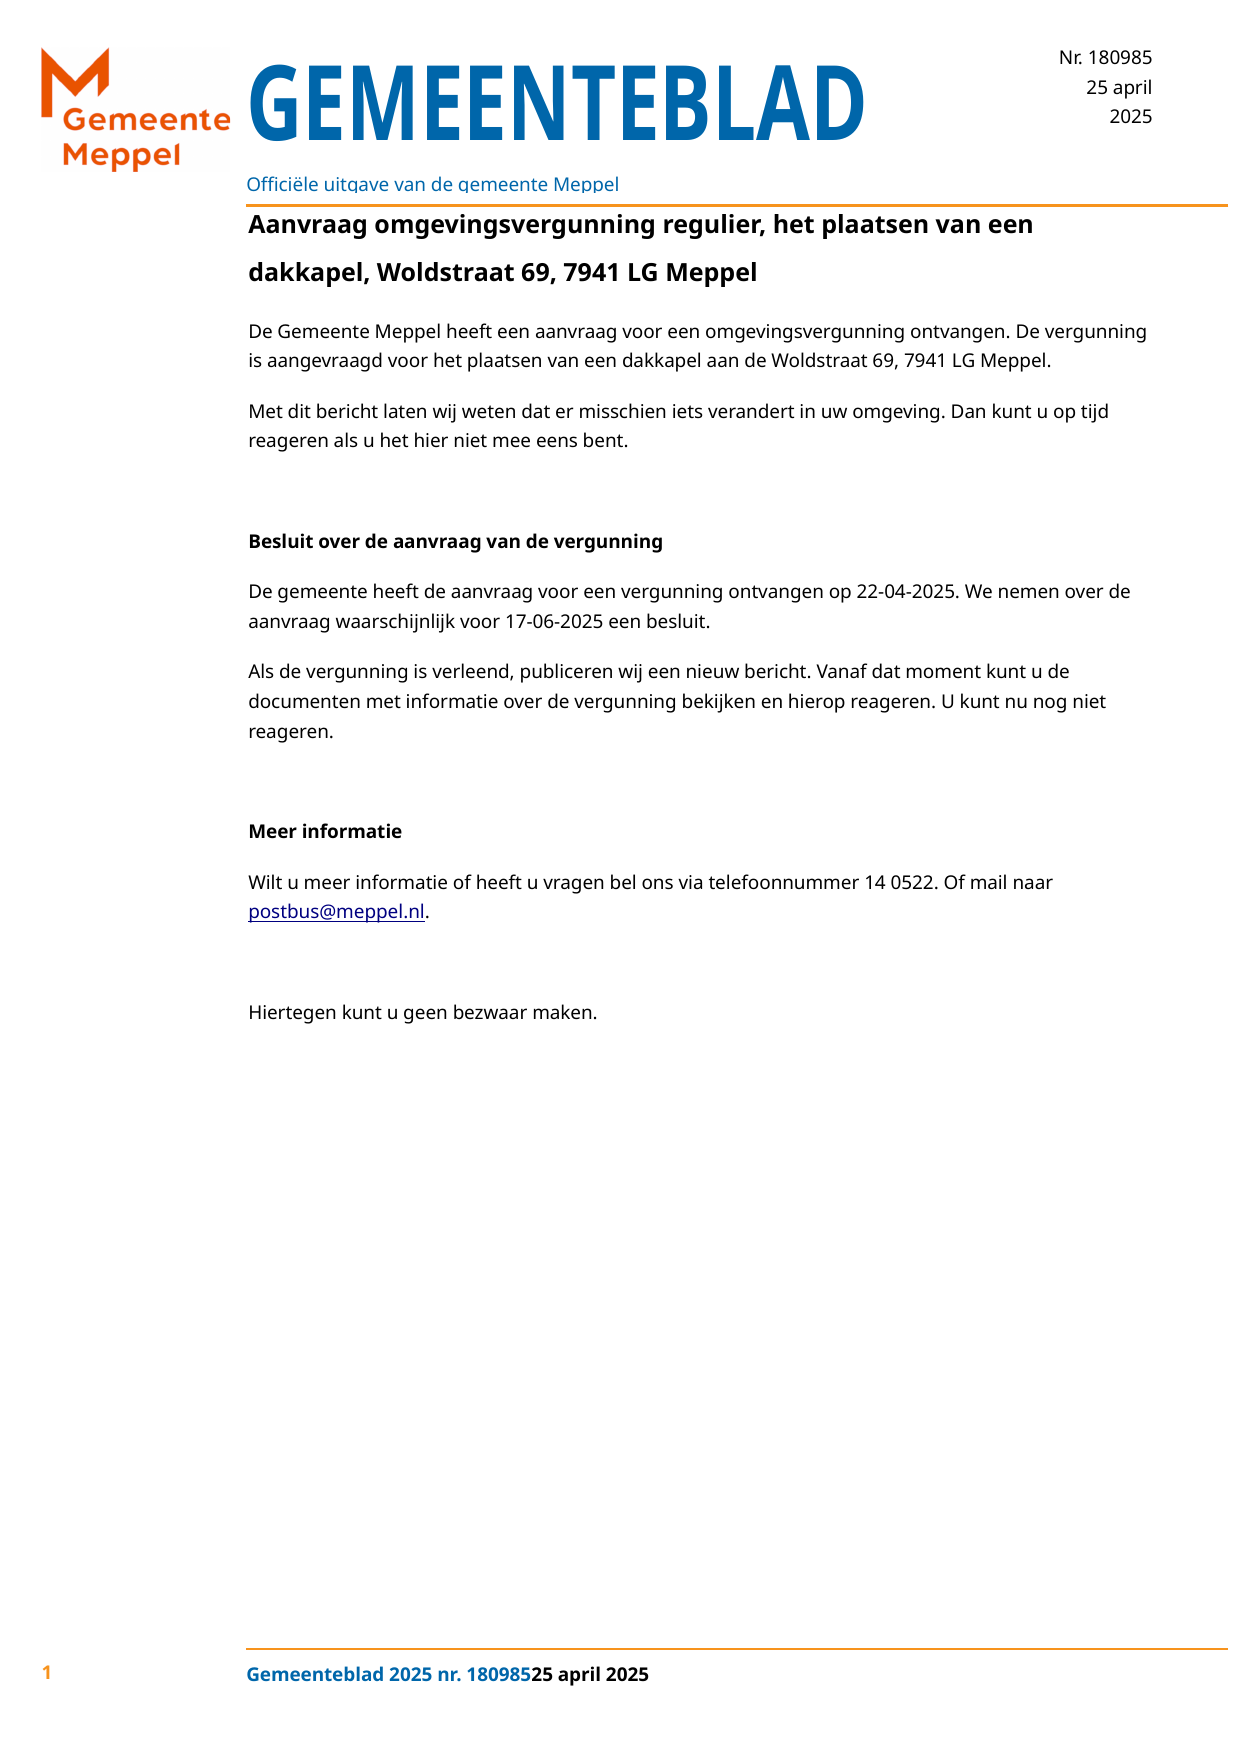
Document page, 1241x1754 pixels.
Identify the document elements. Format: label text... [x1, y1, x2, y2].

text Hiertegen kunt u geen bezwaar maken. [248, 999, 1152, 1025]
text Besluit over de aanvraag van de vergunning [248, 528, 1152, 554]
text De Gemeente Meppel heeft een aanvraag voor een omgevingsvergunning ontvangen. De vergunning is aangevraagd voor het plaatsen van een dakkapel aan de Woldstraat 69, 7941 LG Meppel. [248, 318, 1152, 373]
text De gemeente heeft de aanvraag voor een vergunning ontvangen op 22-04-2025. We nemen over de aanvraag waarschijnlijk voor 17-06-2025 een besluit. [248, 579, 1152, 634]
text Meer informatie [248, 819, 1152, 844]
text Met dit bericht laten wij weten dat er misschien iets verandert in uw omgeving. Dan kunt u op tijd reageren als u het hier niet mee eens bent. [248, 398, 1152, 453]
text Aanvraag omgevingsvergunning regulier, het plaatsen van een dakkapel, Woldstraat 69, 7941 LG Meppel [248, 207, 1152, 288]
text Als de vergunning is verleend, publiceren wij een nieuw bericht. Vanaf dat moment kunt u de documenten met informatie over de vergunning bekijken en hierop reageren. U kunt nu nog niet reageren. [248, 659, 1152, 744]
picture [41, 47, 231, 172]
text Wilt u meer informatie of heeft u vragen bel ons via telefoonnummer 14 0522. Of mail naar postbus@meppel.nl. [248, 869, 1152, 924]
